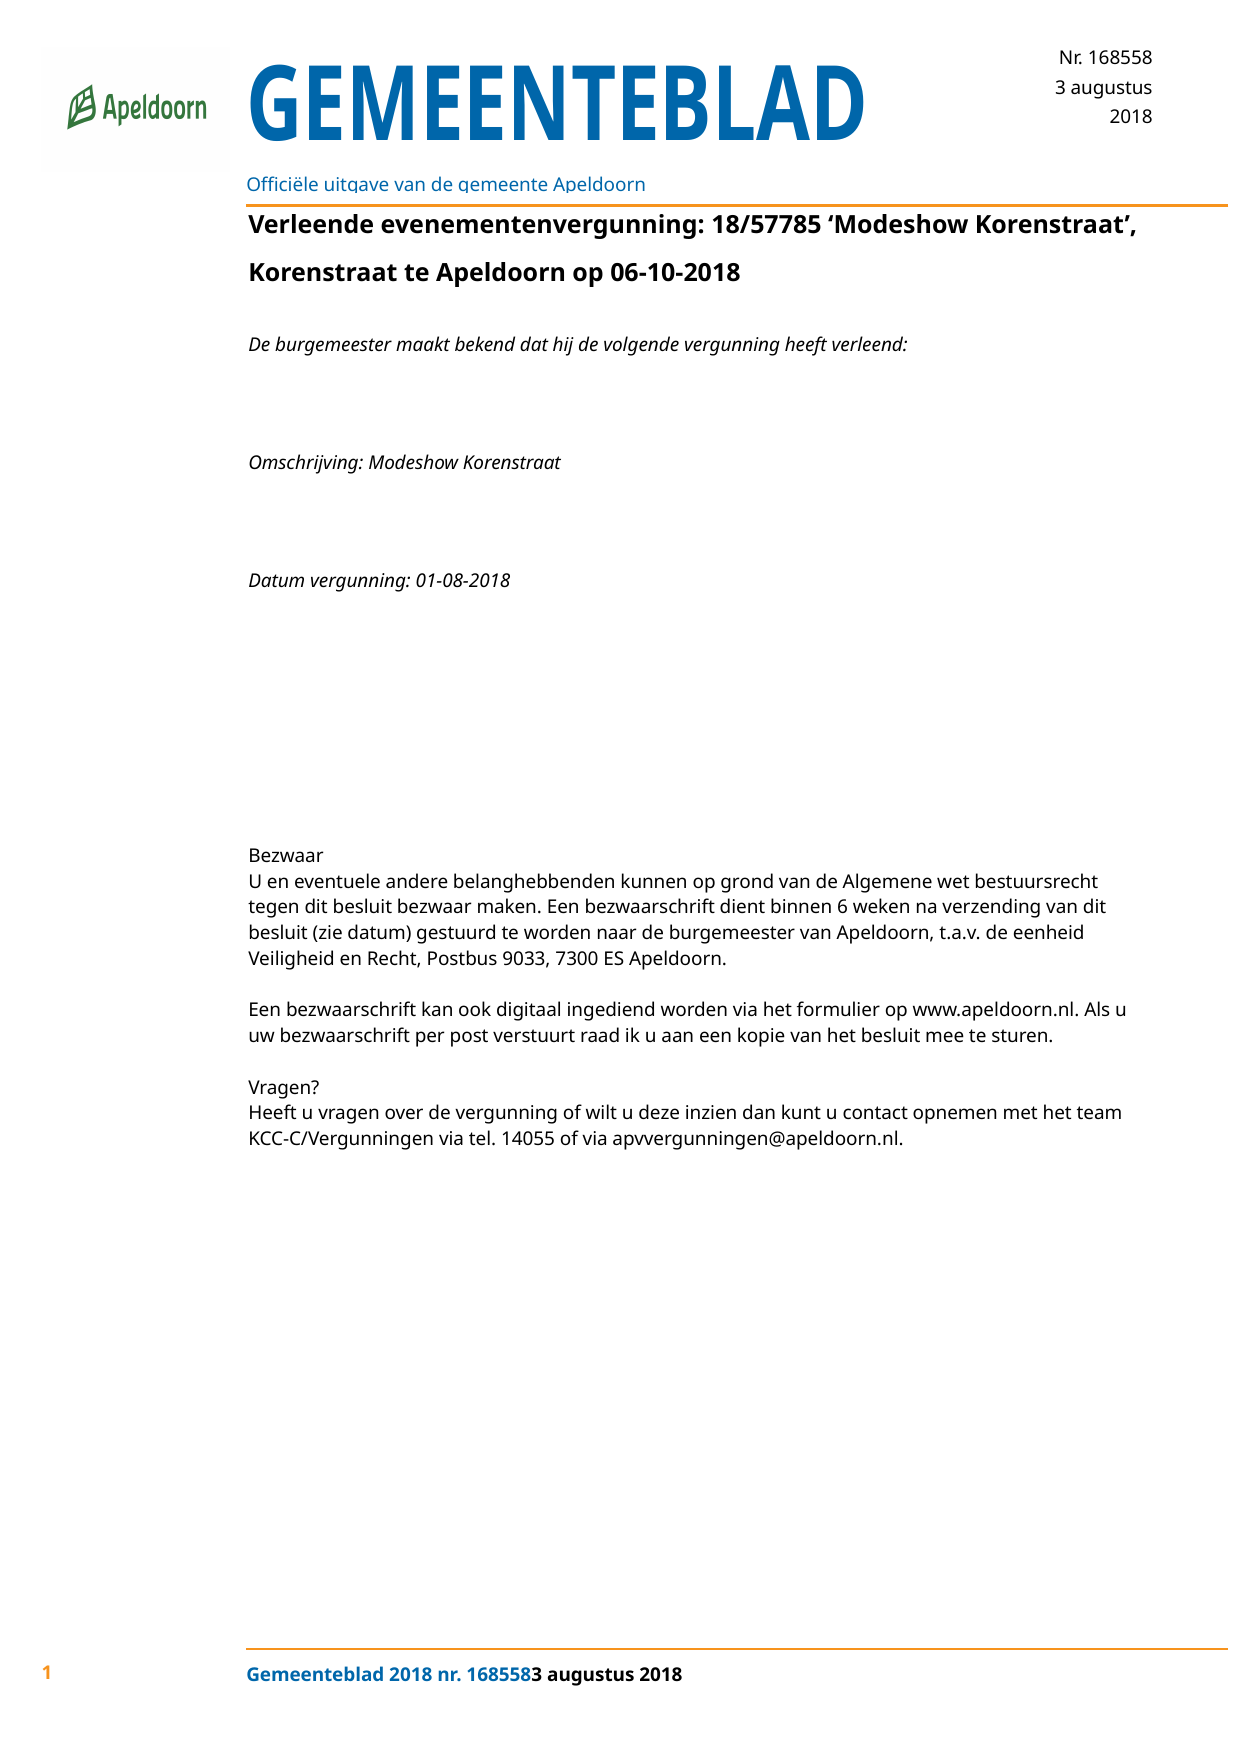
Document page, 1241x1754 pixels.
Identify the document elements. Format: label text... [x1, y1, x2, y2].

text Omschrijving: Modeshow Korenstraat [248, 449, 1152, 475]
text Vragen? [248, 1074, 1152, 1099]
picture [41, 47, 231, 172]
text Bezwaar [248, 842, 1152, 868]
text Datum vergunning: 01-08-2018 [248, 567, 1152, 593]
text Verleende evenementenvergunning: 18/57785 ‘Modeshow Korenstraat’, Korenstraat te Apeldoorn op 06-10-2018 [248, 207, 1152, 288]
text De burgemeester maakt bekend dat hij de volgende vergunning heeft verleend: [248, 331, 1152, 357]
text U en eventuele andere belanghebbenden kunnen op grond van de Algemene wet bestuursrecht tegen dit besluit bezwaar maken. Een bezwaarschrift dient binnen 6 weken na verzending van dit besluit (zie datum) gestuurd te worden naar de burgemeester van Apeldoorn, t.a.v. de eenheid Veiligheid en Recht, Postbus 9033, 7300 ES Apeldoorn. [248, 868, 1152, 971]
text Een bezwaarschrift kan ook digitaal ingediend worden via het formulier op www.apeldoorn.nl. Als u uw bezwaarschrift per post verstuurt raad ik u aan een kopie van het besluit mee te sturen. [248, 997, 1152, 1048]
text Heeft u vragen over de vergunning of wilt u deze inzien dan kunt u contact opnemen met het team KCC-C/Vergunningen via tel. 14055 of via apvvergunningen@apeldoorn.nl. [248, 1099, 1152, 1151]
